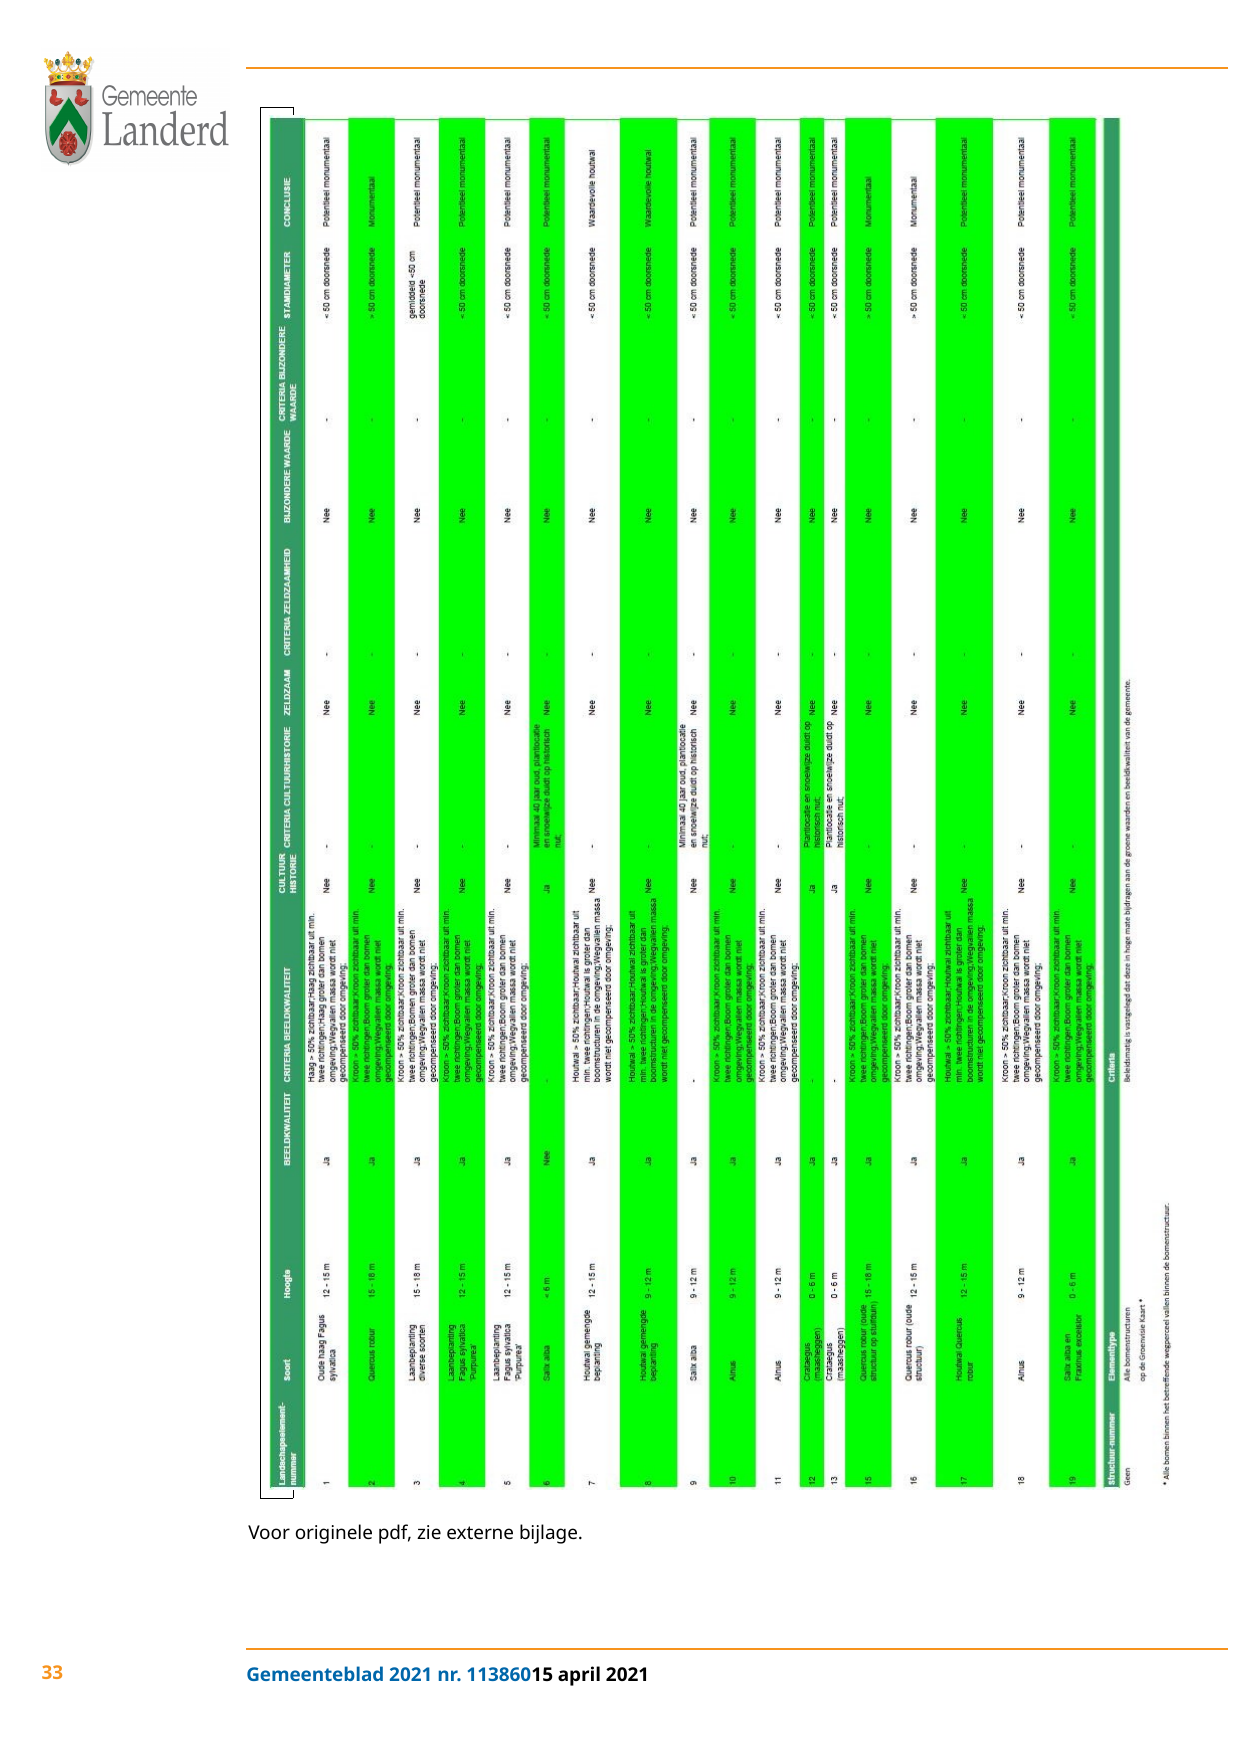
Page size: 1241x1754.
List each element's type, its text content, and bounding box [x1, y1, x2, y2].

text Voor originele pdf, zie externe bijlage. [248, 1519, 1152, 1545]
picture [41, 47, 231, 172]
picture [268, 115, 1173, 1490]
